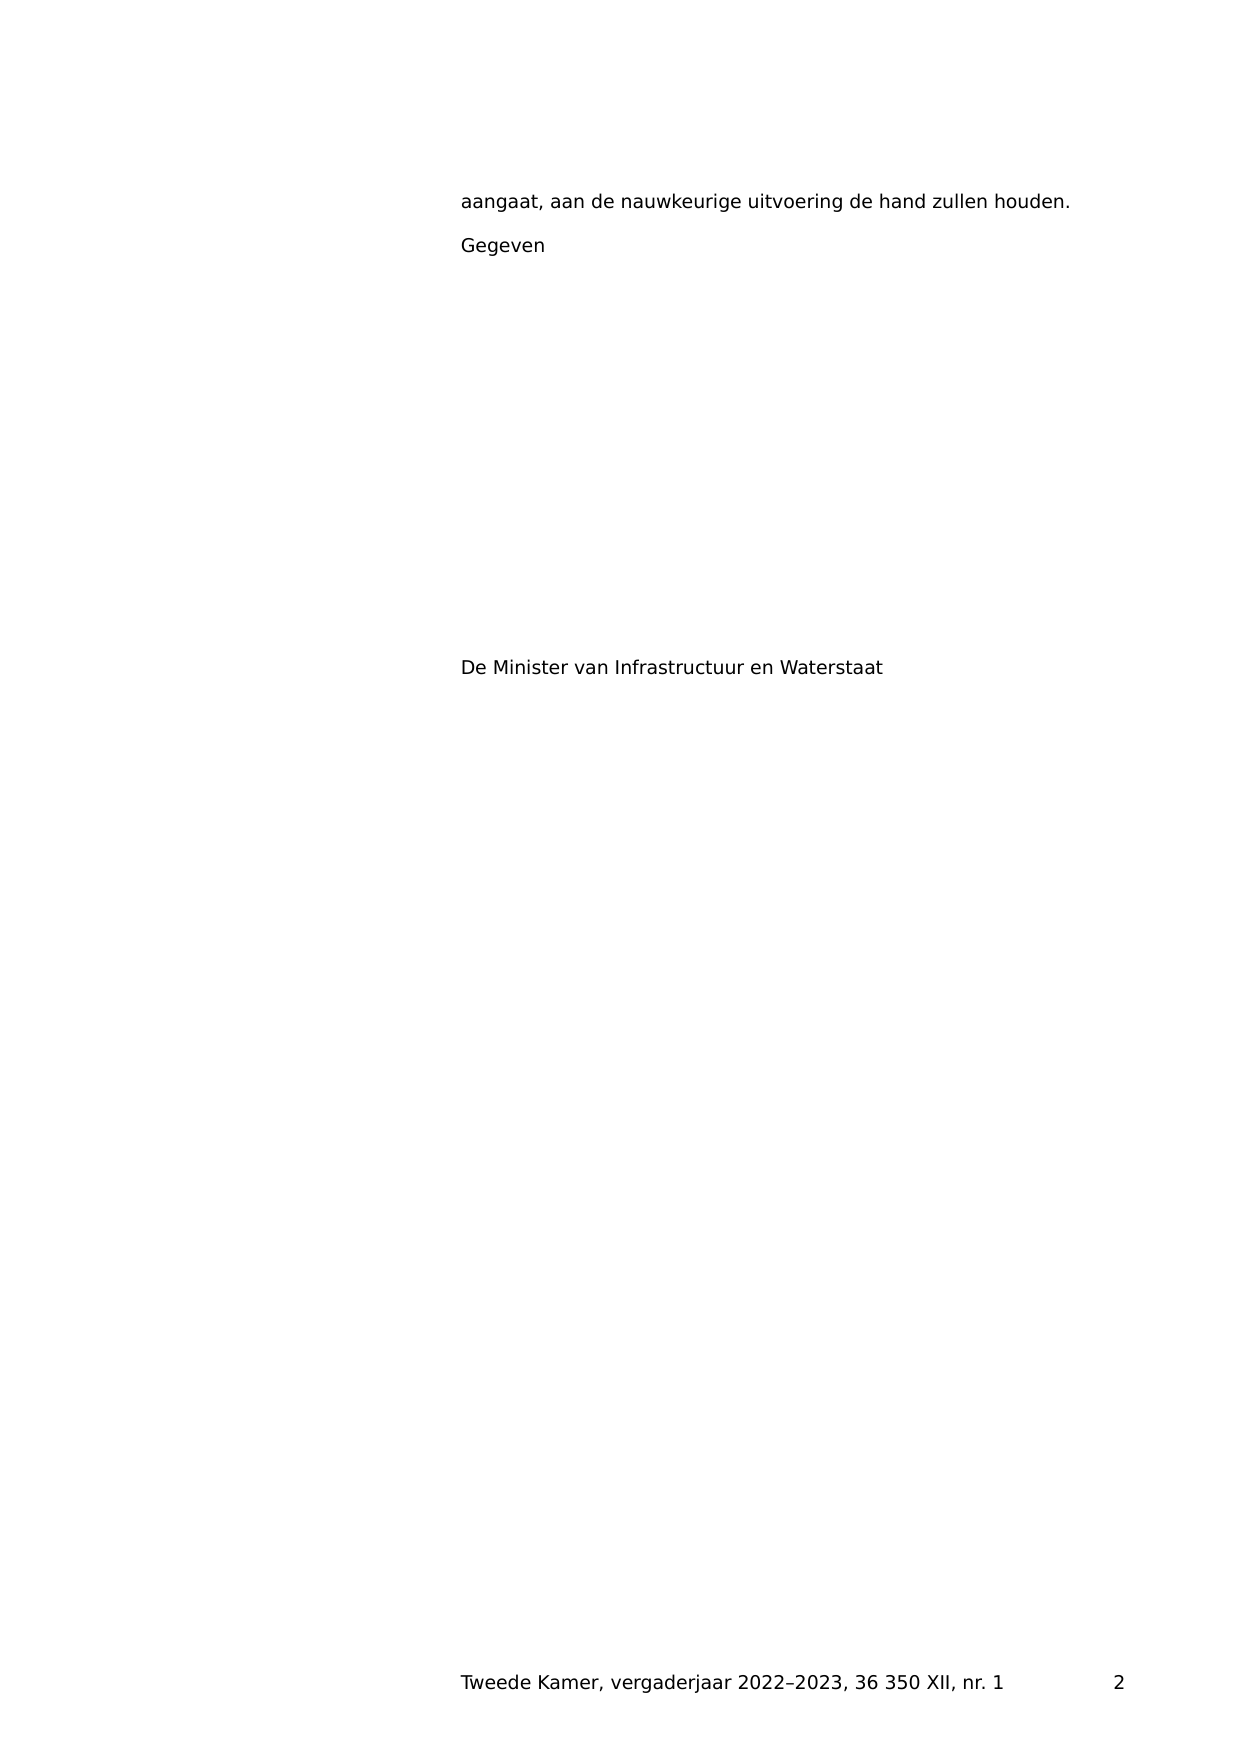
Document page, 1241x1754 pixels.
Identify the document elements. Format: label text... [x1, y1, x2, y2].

text Gegeven [461, 235, 1125, 257]
text De Minister van Infrastructuur en Waterstaat [461, 657, 1125, 679]
text aangaat, aan de nauwkeurige uitvoering de hand zullen houden. [461, 191, 1125, 213]
